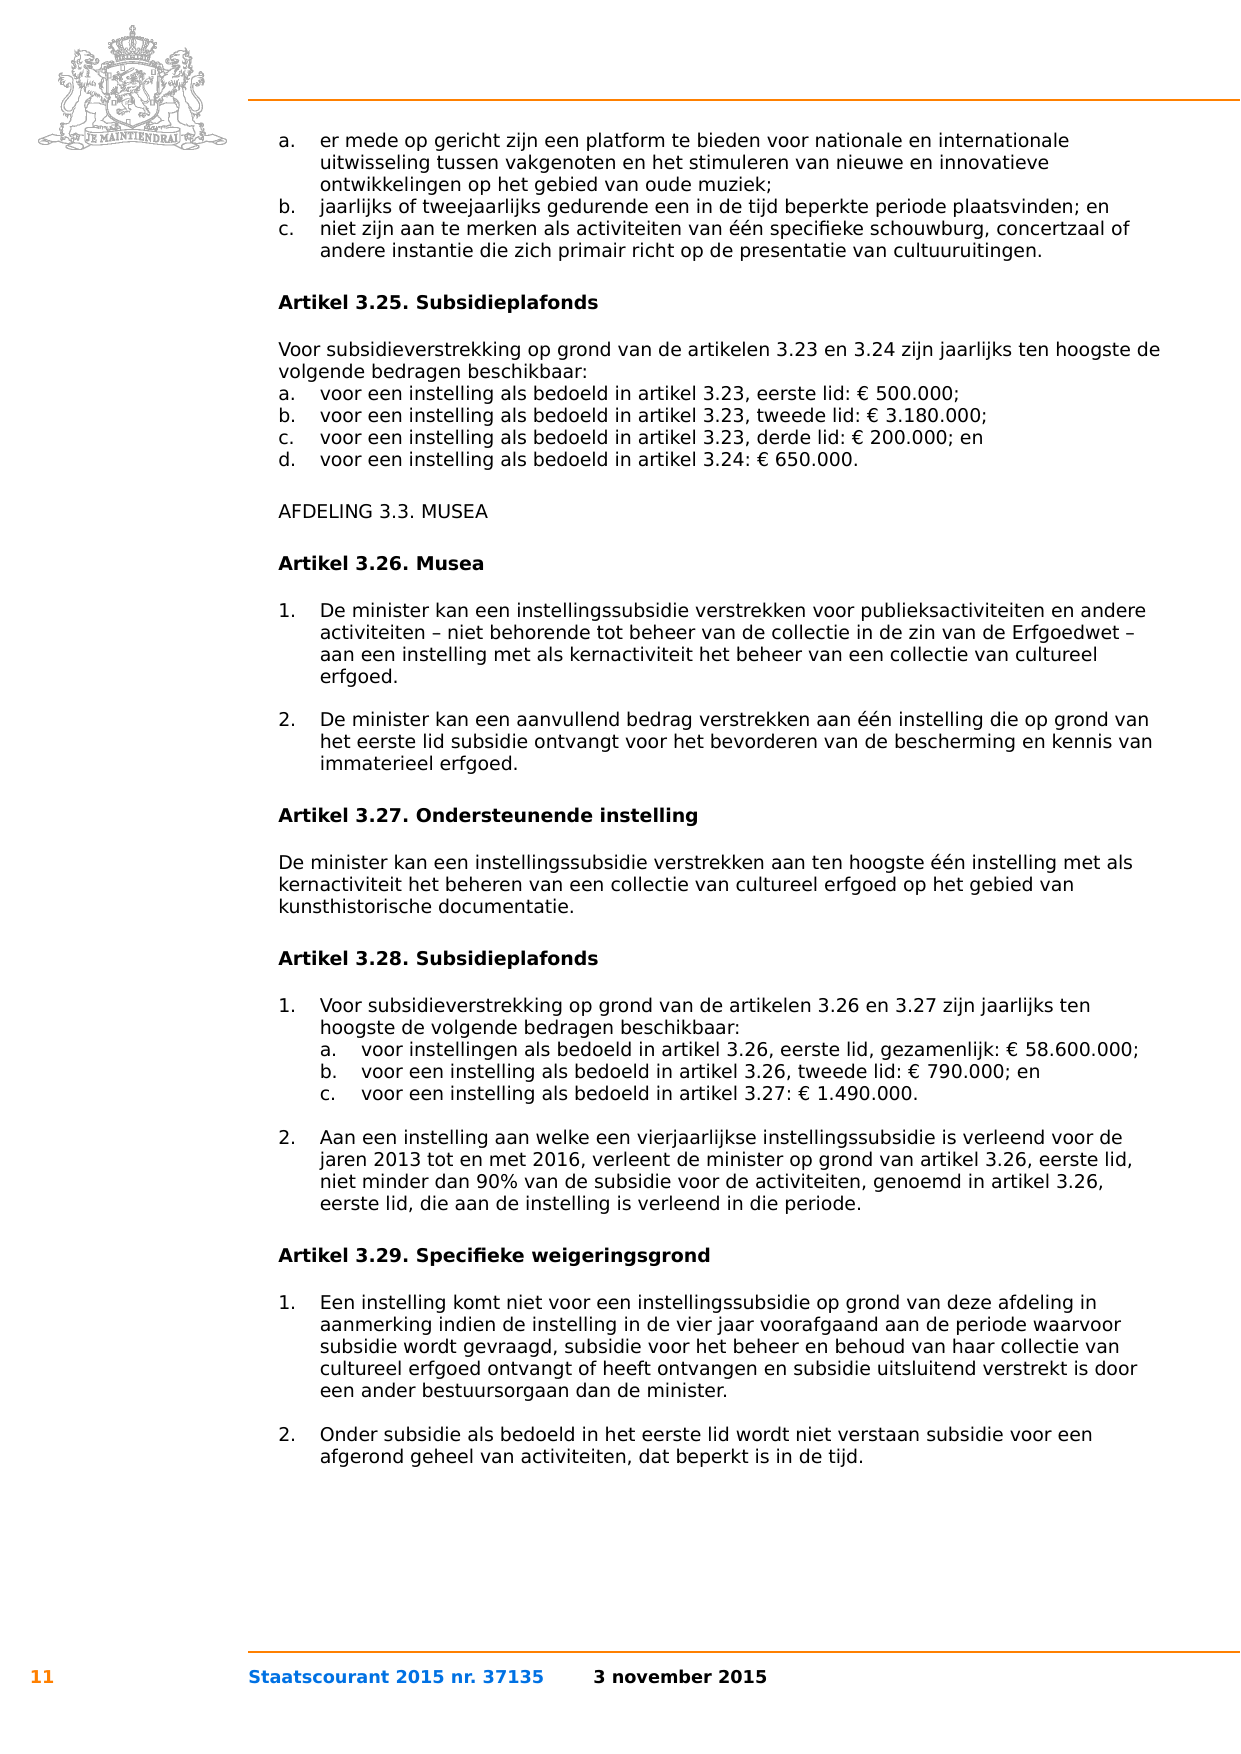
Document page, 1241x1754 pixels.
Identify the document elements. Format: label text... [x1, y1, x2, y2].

text a. er mede op gericht zijn een platform te bieden voor nationale en internationale uitwisseling tussen vakgenoten en het stimuleren van nieuwe en innovatieve ontwikkelingen op het gebied van oude muziek; [278, 130, 1163, 196]
text 1. De minister kan een instellingssubsidie verstrekken voor publieksactiviteiten en andere activiteiten – niet behorende tot beheer van de collectie in de zin van de Erfgoedwet – aan een instelling met als kernactiviteit het beheer van een collectie van cultureel erfgoed. [278, 599, 1163, 687]
subtitle Artikel 3.28. Subsidieplafonds [278, 948, 1163, 970]
subtitle Artikel 3.26. Musea [278, 553, 1163, 574]
text b. voor een instelling als bedoeld in artikel 3.26, tweede lid: € 790.000; en [319, 1061, 1163, 1083]
subtitle AFDELING 3.3. MUSEA [278, 501, 1163, 523]
text 2. Aan een instelling aan welke een vierjaarlijkse instellingssubsidie is verleend voor de jaren 2013 tot en met 2016, verleent de minister op grond van artikel 3.26, eerste lid, niet minder dan 90% van de subsidie voor de activiteiten, genoemd in artikel 3.26, eerste lid, die aan de instelling is verleend in die periode. [278, 1127, 1163, 1215]
text d. voor een instelling als bedoeld in artikel 3.24: € 650.000. [278, 449, 1163, 471]
text a. voor een instelling als bedoeld in artikel 3.23, eerste lid: € 500.000; [278, 383, 1163, 405]
text Voor subsidieverstrekking op grond van de artikelen 3.23 en 3.24 zijn jaarlijks ten hoogste de volgende bedragen beschikbaar: [278, 339, 1163, 383]
text 1. Voor subsidieverstrekking op grond van de artikelen 3.26 en 3.27 zijn jaarlijks ten hoogste de volgende bedragen beschikbaar: [278, 995, 1163, 1039]
text c. voor een instelling als bedoeld in artikel 3.23, derde lid: € 200.000; en [278, 427, 1163, 449]
text b. voor een instelling als bedoeld in artikel 3.23, tweede lid: € 3.180.000; [278, 405, 1163, 427]
subtitle Artikel 3.29. Specifieke weigeringsgrond [278, 1245, 1163, 1267]
text b. jaarlijks of tweejaarlijks gedurende een in de tijd beperkte periode plaatsvinden; en [278, 196, 1163, 218]
text c. voor een instelling als bedoeld in artikel 3.27: € 1.490.000. [319, 1083, 1163, 1105]
text 1. Een instelling komt niet voor een instellingssubsidie op grond van deze afdeling in aanmerking indien de instelling in de vier jaar voorafgaand aan de periode waarvoor subsidie wordt gevraagd, subsidie voor het beheer en behoud van haar collectie van cultureel erfgoed ontvangt of heeft ontvangen en subsidie uitsluitend verstrekt is door een ander bestuursorgaan dan de minister. [278, 1292, 1163, 1402]
picture [38, 25, 227, 150]
text De minister kan een instellingssubsidie verstrekken aan ten hoogste één instelling met als kernactiviteit het beheren van een collectie van cultureel erfgoed op het gebied van kunsthistorische documentatie. [278, 852, 1163, 918]
text 2. De minister kan een aanvullend bedrag verstrekken aan één instelling die op grond van het eerste lid subsidie ontvangt voor het bevorderen van de bescherming en kennis van immaterieel erfgoed. [278, 709, 1163, 775]
subtitle Artikel 3.25. Subsidieplafonds [278, 292, 1163, 314]
text c. niet zijn aan te merken als activiteiten van één specifieke schouwburg, concertzaal of andere instantie die zich primair richt op de presentatie van cultuuruitingen. [278, 218, 1163, 262]
subtitle Artikel 3.27. Ondersteunende instelling [278, 805, 1163, 827]
text a. voor instellingen als bedoeld in artikel 3.26, eerste lid, gezamenlijk: € 58.600.000; [319, 1039, 1163, 1061]
text 2. Onder subsidie als bedoeld in het eerste lid wordt niet verstaan subsidie voor een afgerond geheel van activiteiten, dat beperkt is in de tijd. [278, 1424, 1163, 1468]
